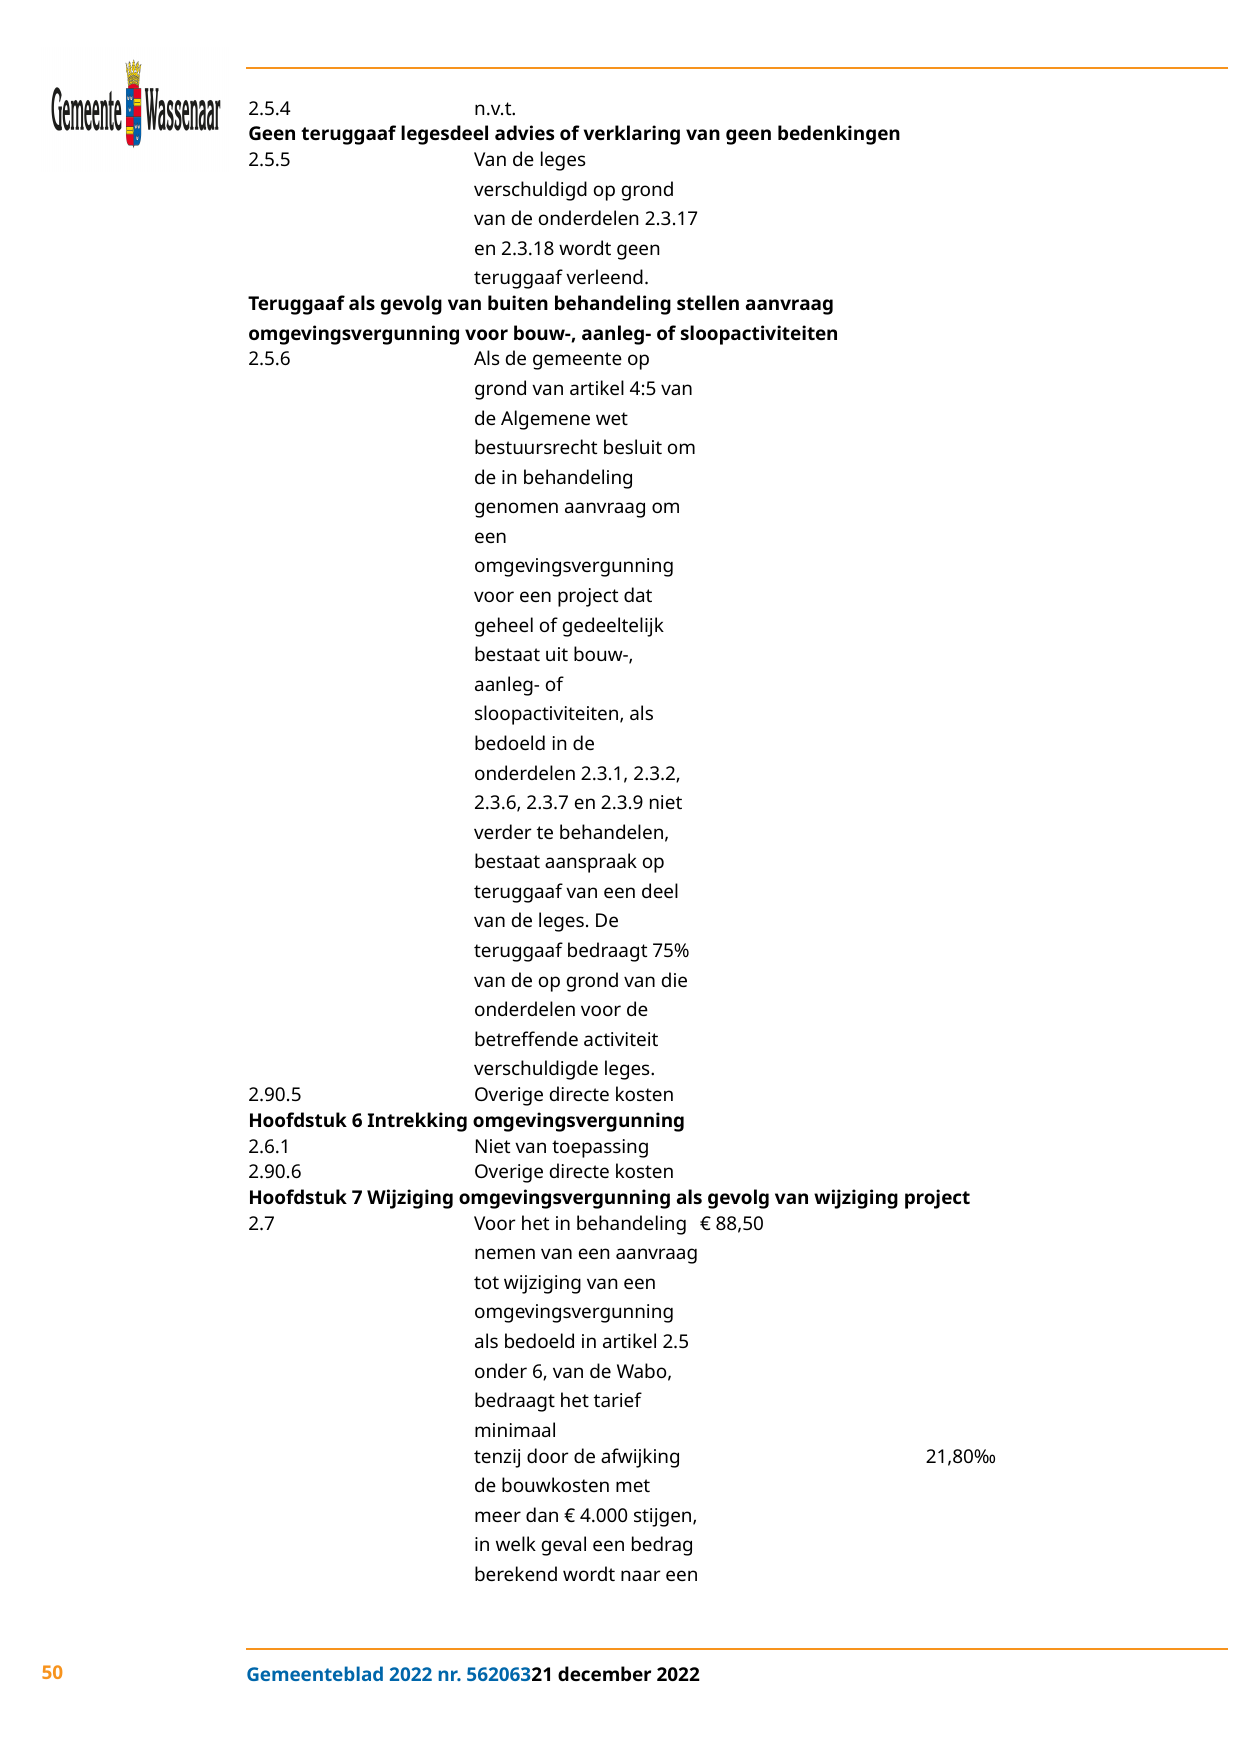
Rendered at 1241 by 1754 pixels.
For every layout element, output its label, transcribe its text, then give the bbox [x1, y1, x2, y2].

table_cell Teruggaaf als gevolg van buiten behandeling stellen aanvraag omgevingsvergunning voor bouw-, aanleg- of sloopactiviteiten [248, 290, 926, 346]
table_cell Voor het in behandeling nemen van een aanvraag tot wijziging van een omgevingsvergunning als bedoeld in artikel 2.5 onder 6, van de Wabo, bedraagt het tarief minimaal [474, 1210, 700, 1443]
table_cell [926, 121, 1152, 146]
table_cell [926, 95, 1152, 121]
picture [41, 47, 231, 172]
table_cell Hoofdstuk 7 Wijziging omgevingsvergunning als gevolg van wijziging project [248, 1184, 1152, 1210]
table_cell [926, 146, 1152, 290]
table_cell Overige directe kosten [474, 1081, 700, 1107]
table_cell 2.90.5 [248, 1081, 474, 1107]
table_cell 2.6.1 [248, 1133, 474, 1158]
table_cell [700, 346, 926, 1081]
table_cell 21,80‰ [926, 1443, 1152, 1587]
table_cell n.v.t. [474, 95, 700, 121]
table_cell [926, 1081, 1152, 1107]
table_cell [926, 290, 1152, 346]
table_cell Niet van toepassing [474, 1133, 700, 1158]
table_cell Als de gemeente op grond van artikel 4:5 van de Algemene wet bestuursrecht besluit om de in behandeling genomen aanvraag om een omgevingsvergunning voor een project dat geheel of gedeeltelijk bestaat uit bouw-, aanleg- of sloopactiviteiten, als bedoeld in de onderdelen 2.3.1, 2.3.2, 2.3.6, 2.3.7 en 2.3.9 niet verder te behandelen, bestaat aanspraak op teruggaaf van een deel van de leges. De teruggaaf bedraagt 75% van de op grond van die onderdelen voor de betreffende activiteit verschuldigde leges. [474, 346, 700, 1081]
table_cell [926, 1133, 1152, 1158]
table_cell [926, 1210, 1152, 1443]
table_cell 2.5.5 [248, 146, 474, 290]
table_cell tenzij door de afwijking de bouwkosten met meer dan € 4.000 stijgen, in welk geval een bedrag berekend wordt naar een [474, 1443, 700, 1587]
table_cell 2.5.6 [248, 346, 474, 1081]
table_cell [700, 1081, 926, 1107]
table_cell 2.90.6 [248, 1159, 474, 1184]
table_cell 2.7 [248, 1210, 474, 1443]
table_cell [248, 1443, 474, 1587]
table_cell [700, 95, 926, 121]
table_cell 2.5.4 [248, 95, 474, 121]
table_cell [700, 146, 926, 290]
table_cell Geen teruggaaf legesdeel advies of verklaring van geen bedenkingen [248, 121, 926, 146]
table_cell [700, 1443, 926, 1587]
table_cell € 88,50 [700, 1210, 926, 1443]
table_cell Overige directe kosten [474, 1159, 700, 1184]
table_cell Van de leges verschuldigd op grond van de onderdelen 2.3.17 en 2.3.18 wordt geen teruggaaf verleend. [474, 146, 700, 290]
table_cell Hoofdstuk 6 Intrekking omgevingsvergunning [248, 1107, 1152, 1133]
table_cell [700, 1159, 926, 1184]
table_cell [926, 1159, 1152, 1184]
table_cell [700, 1133, 926, 1158]
table_cell [926, 346, 1152, 1081]
